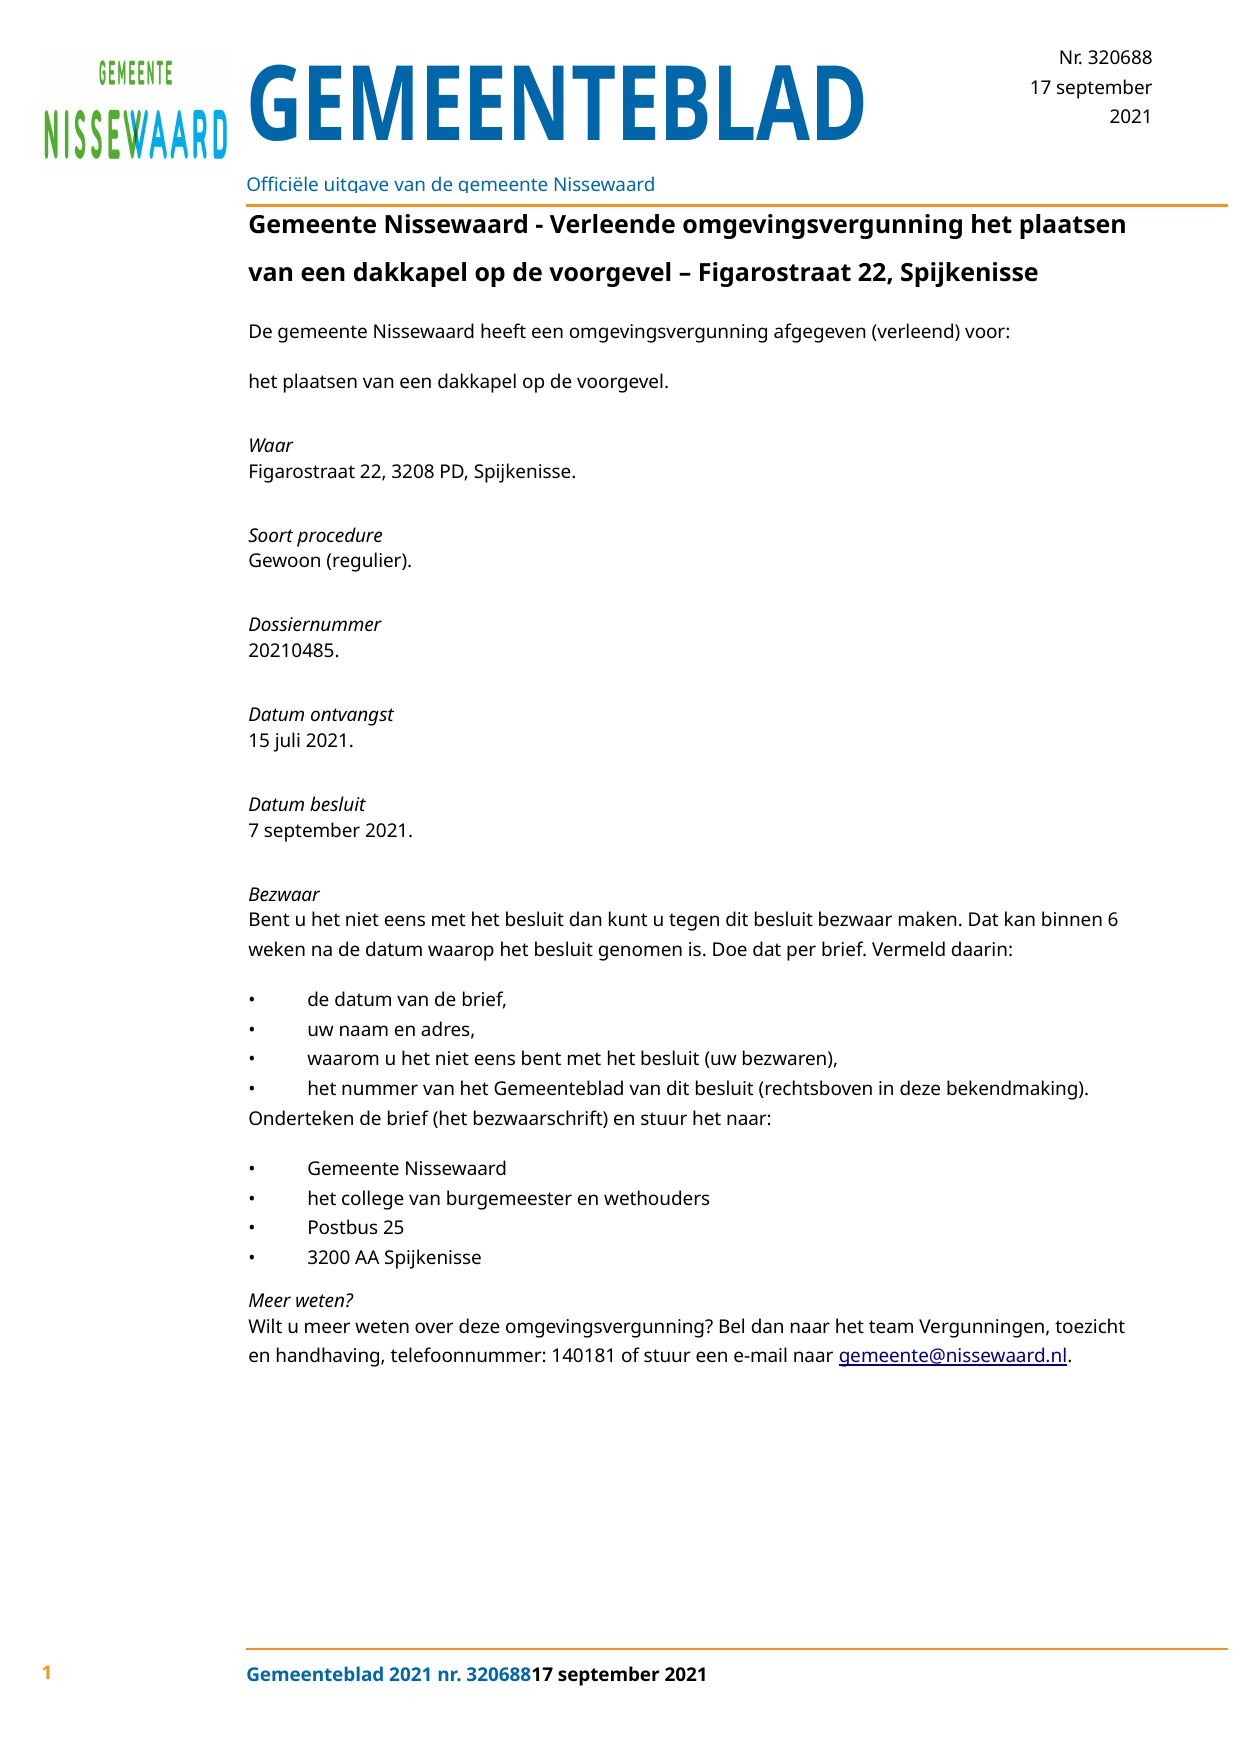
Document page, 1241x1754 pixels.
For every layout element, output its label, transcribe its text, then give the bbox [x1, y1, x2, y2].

list de datum van de brief, [248, 986, 1152, 1012]
list Postbus 25 [248, 1214, 1152, 1240]
text 20210485. [248, 637, 1152, 663]
list Gemeente Nissewaard [248, 1155, 1152, 1181]
text Onderteken de brief (het bezwaarschrift) en stuur het naar: [248, 1105, 1152, 1131]
text Datum besluit [248, 791, 1152, 817]
text Bent u het niet eens met het besluit dan kunt u tegen dit besluit bezwaar maken. Dat kan binnen 6 weken na de datum waarop het besluit genomen is. Doe dat per brief. Vermeld daarin: [248, 906, 1152, 962]
text Bezwaar [248, 881, 1152, 906]
text Gewoon (regulier). [248, 548, 1152, 573]
text Soort procedure [248, 522, 1152, 548]
text Figarostraat 22, 3208 PD, Spijkenisse. [248, 458, 1152, 484]
text Datum ontvangst [248, 701, 1152, 727]
list 3200 AA Spijkenisse [248, 1244, 1152, 1270]
list het college van burgemeester en wethouders [248, 1185, 1152, 1211]
text Meer weten? [248, 1287, 1152, 1313]
text het plaatsen van een dakkapel op de voorgevel. [248, 368, 1152, 394]
text Wilt u meer weten over deze omgevingsvergunning? Bel dan naar het team Vergunningen, toezicht en handhaving, telefoonnummer: 140181 of stuur een e-mail naar gemeente@nissewaard.nl. [248, 1313, 1152, 1368]
text Waar [248, 432, 1152, 458]
picture [41, 47, 231, 172]
text Dossiernummer [248, 612, 1152, 637]
list het nummer van het Gemeenteblad van dit besluit (rechtsboven in deze bekendmaking). [248, 1075, 1152, 1101]
text 15 juli 2021. [248, 727, 1152, 753]
list waarom u het niet eens bent met het besluit (uw bezwaren), [248, 1046, 1152, 1071]
list uw naam en adres, [248, 1016, 1152, 1042]
text Gemeente Nissewaard - Verleende omgevingsvergunning het plaatsen van een dakkapel op de voorgevel – Figarostraat 22, Spijkenisse [248, 207, 1152, 288]
text 7 september 2021. [248, 817, 1152, 842]
text De gemeente Nissewaard heeft een omgevingsvergunning afgegeven (verleend) voor: [248, 318, 1152, 344]
